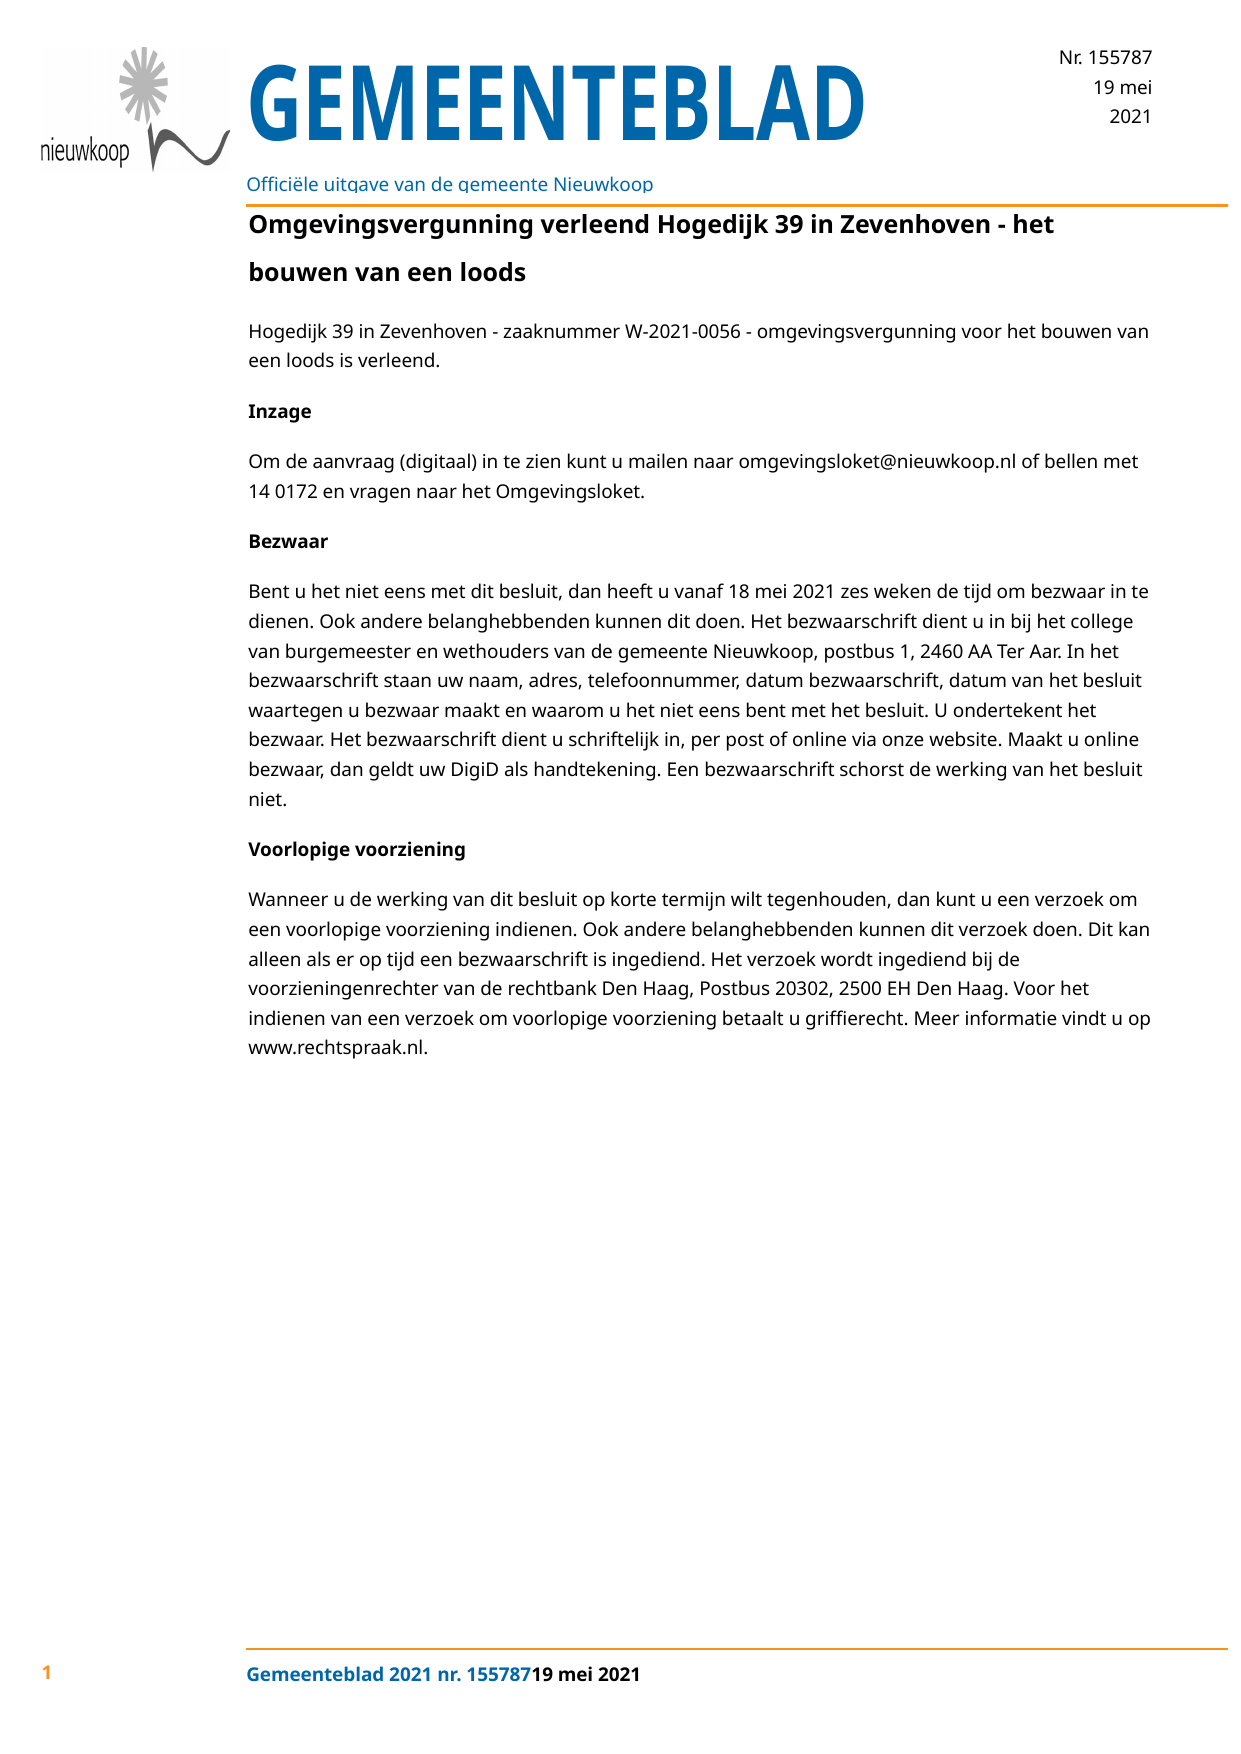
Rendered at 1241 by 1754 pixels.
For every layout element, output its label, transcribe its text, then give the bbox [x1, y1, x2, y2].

text Om de aanvraag (digitaal) in te zien kunt u mailen naar omgevingsloket@nieuwkoop.nl of bellen met 14 0172 en vragen naar het Omgevingsloket. [248, 448, 1152, 504]
text Voorlopige voorziening [248, 836, 1152, 862]
text Wanneer u de werking van dit besluit op korte termijn wilt tegenhouden, dan kunt u een verzoek om een voorlopige voorziening indienen. Ook andere belanghebbenden kunnen dit verzoek doen. Dit kan alleen als er op tijd een bezwaarschrift is ingediend. Het verzoek wordt ingediend bij de voorzieningenrechter van de rechtbank Den Haag, Postbus 20302, 2500 EH Den Haag. Voor het indienen van een verzoek om voorlopige voorziening betaalt u griffierecht. Meer informatie vindt u op www.rechtspraak.nl. [248, 887, 1152, 1060]
text Omgevingsvergunning verleend Hogedijk 39 in Zevenhoven - het bouwen van een loods [248, 207, 1152, 288]
text Inzage [248, 398, 1152, 424]
picture [41, 47, 231, 172]
text Hogedijk 39 in Zevenhoven - zaaknummer W-2021-0056 - omgevingsvergunning voor het bouwen van een loods is verleend. [248, 318, 1152, 373]
text Bent u het niet eens met dit besluit, dan heeft u vanaf 18 mei 2021 zes weken de tijd om bezwaar in te dienen. Ook andere belanghebbenden kunnen dit doen. Het bezwaarschrift dient u in bij het college van burgemeester en wethouders van de gemeente Nieuwkoop, postbus 1, 2460 AA Ter Aar. In het bezwaarschrift staan uw naam, adres, telefoonnummer, datum bezwaarschrift, datum van het besluit waartegen u bezwaar maakt en waarom u het niet eens bent met het besluit. U ondertekent het bezwaar. Het bezwaarschrift dient u schriftelijk in, per post of online via onze website. Maakt u online bezwaar, dan geldt uw DigiD als handtekening. Een bezwaarschrift schorst de werking van het besluit niet. [248, 579, 1152, 812]
text Bezwaar [248, 528, 1152, 554]
